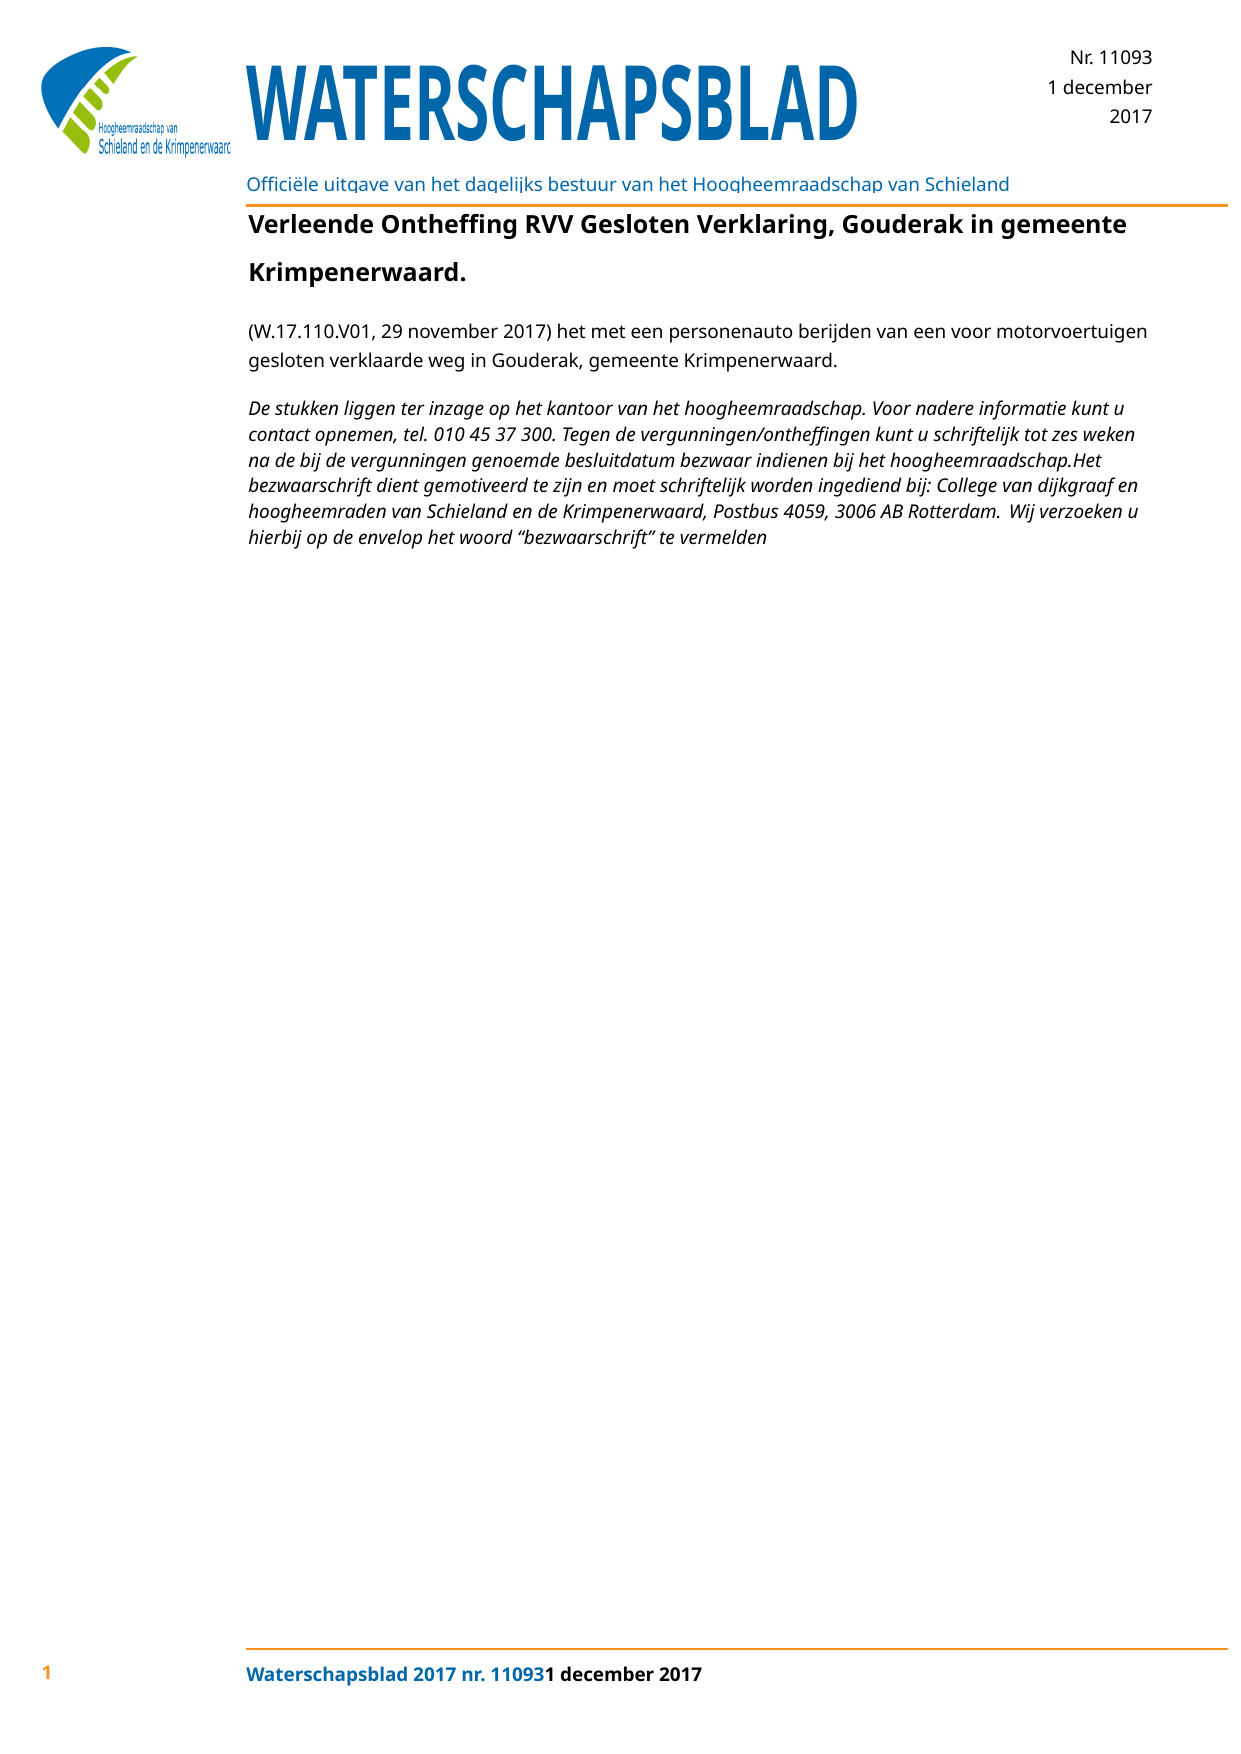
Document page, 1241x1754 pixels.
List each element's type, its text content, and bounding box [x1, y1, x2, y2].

text (W.17.110.V01, 29 november 2017) het met een personenauto berijden van een voor motorvoertuigen gesloten verklaarde weg in Gouderak, gemeente Krimpenerwaard. [248, 318, 1152, 373]
picture [41, 47, 231, 172]
text De stukken liggen ter inzage op het kantoor van het hoogheemraadschap. Voor nadere informatie kunt u contact opnemen, tel. 010 45 37 300. Tegen de vergunningen/ontheffingen kunt u schriftelijk tot zes weken na de bij de vergunningen genoemde besluitdatum bezwaar indienen bij het hoogheemraadschap.Het bezwaarschrift dient gemotiveerd te zijn en moet schriftelijk worden ingediend bij: College van dijkgraaf en hoogheemraden van Schieland en de Krimpenerwaard, Postbus 4059, 3006 AB Rotterdam. Wij verzoeken u hierbij op de envelop het woord “bezwaarschrift” te vermelden [248, 395, 1152, 550]
text Verleende Ontheffing RVV Gesloten Verklaring, Gouderak in gemeente Krimpenerwaard. [248, 207, 1152, 288]
